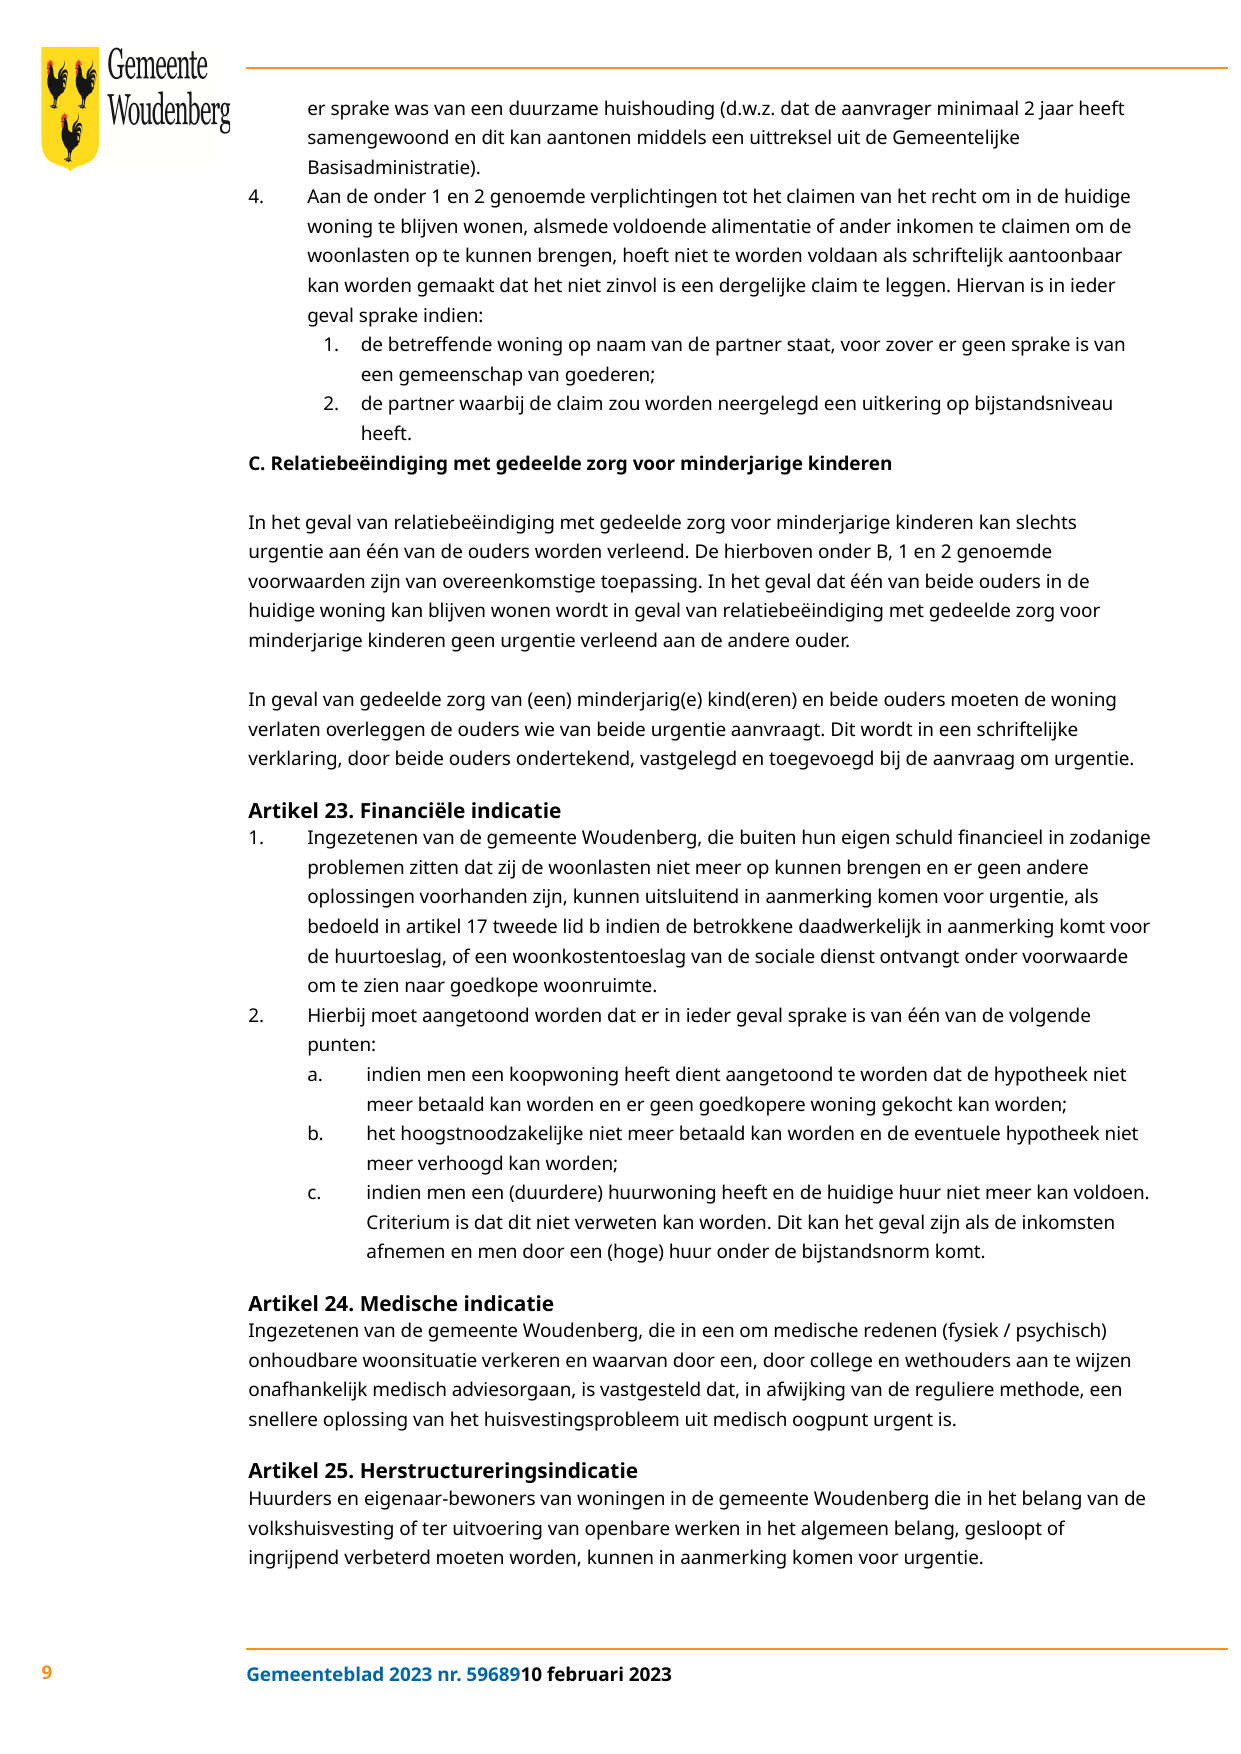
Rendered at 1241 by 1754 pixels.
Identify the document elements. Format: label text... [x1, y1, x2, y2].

picture [41, 47, 231, 172]
text Huurders en eigenaar-bewoners van woningen in de gemeente Woudenberg die in het belang van de volkshuisvesting of ter uitvoering van openbare werken in het algemeen belang, gesloopt of ingrijpend verbeterd moeten worden, kunnen in aanmerking komen voor urgentie. [248, 1485, 1152, 1570]
text In geval van gedeelde zorg van (een) minderjarig(e) kind(eren) en beide ouders moeten de woning verlaten overleggen de ouders wie van beide urgentie aanvraagt. Dit wordt in een schriftelijke verklaring, door beide ouders ondertekend, vastgelegd en toegevoegd bij de aanvraag om urgentie. [248, 686, 1152, 771]
text Artikel 23. Financiële indicatie [248, 796, 1152, 824]
text Artikel 25. Herstructureringsindicatie [248, 1457, 1152, 1485]
list er sprake was van een duurzame huishouding (d.w.z. dat de aanvrager minimaal 2 jaar heeft samengewoond en dit kan aantonen middels een uittreksel uit de Gemeentelijke Basisadministratie). [248, 95, 1152, 180]
list indien men een koopwoning heeft dient aangetoond te worden dat de hypotheek niet meer betaald kan worden en er geen goedkopere woning gekocht kan worden; [307, 1061, 1152, 1116]
text Artikel 24. Medische indicatie [248, 1289, 1152, 1317]
list de betreffende woning op naam van de partner staat, voor zover er geen sprake is van een gemeenschap van goederen; [323, 331, 1152, 387]
text In het geval van relatiebeëindiging met gedeelde zorg voor minderjarige kinderen kan slechts urgentie aan één van de ouders worden verleend. De hierboven onder B, 1 en 2 genoemde voorwaarden zijn van overeenkomstige toepassing. In het geval dat één van beide ouders in de huidige woning kan blijven wonen wordt in geval van relatiebeëindiging met gedeelde zorg voor minderjarige kinderen geen urgentie verleend aan de andere ouder. [248, 509, 1152, 653]
list indien men een (duurdere) huurwoning heeft en de huidige huur niet meer kan voldoen. Criterium is dat dit niet verweten kan worden. Dit kan het geval zijn als de inkomsten afnemen en men door een (hoge) huur onder de bijstandsnorm komt. [307, 1179, 1152, 1264]
list de partner waarbij de claim zou worden neergelegd een uitkering op bijstandsniveau heeft. [323, 391, 1152, 446]
list Hierbij moet aangetoond worden dat er in ieder geval sprake is van één van de volgende punten: [248, 1002, 1152, 1057]
list Aan de onder 1 en 2 genoemde verplichtingen tot het claimen van het recht om in de huidige woning te blijven wonen, alsmede voldoende alimentatie of ander inkomen te claimen om de woonlasten op te kunnen brengen, hoeft niet te worden voldaan als schriftelijk aantoonbaar kan worden gemaakt dat het niet zinvol is een dergelijke claim te leggen. Hiervan is in ieder geval sprake indien: [248, 183, 1152, 328]
list Ingezetenen van de gemeente Woudenberg, die buiten hun eigen schuld financieel in zodanige problemen zitten dat zij de woonlasten niet meer op kunnen brengen en er geen andere oplossingen voorhanden zijn, kunnen uitsluitend in aanmerking komen voor urgentie, als bedoeld in artikel 17 tweede lid b indien de betrokkene daadwerkelijk in aanmerking komt voor de huurtoeslag, of een woonkostentoeslag van de sociale dienst ontvangt onder voorwaarde om te zien naar goedkope woonruimte. [248, 824, 1152, 998]
list het hoogstnoodzakelijke niet meer betaald kan worden en de eventuele hypotheek niet meer verhoogd kan worden; [307, 1120, 1152, 1176]
text Ingezetenen van de gemeente Woudenberg, die in een om medische redenen (fysiek / psychisch) onhoudbare woonsituatie verkeren en waarvan door een, door college en wethouders aan te wijzen onafhankelijk medisch adviesorgaan, is vastgesteld dat, in afwijking van de reguliere methode, een snellere oplossing van het huisvestingsprobleem uit medisch oogpunt urgent is. [248, 1317, 1152, 1432]
text C. Relatiebeëindiging met gedeelde zorg voor minderjarige kinderen [248, 450, 1152, 476]
